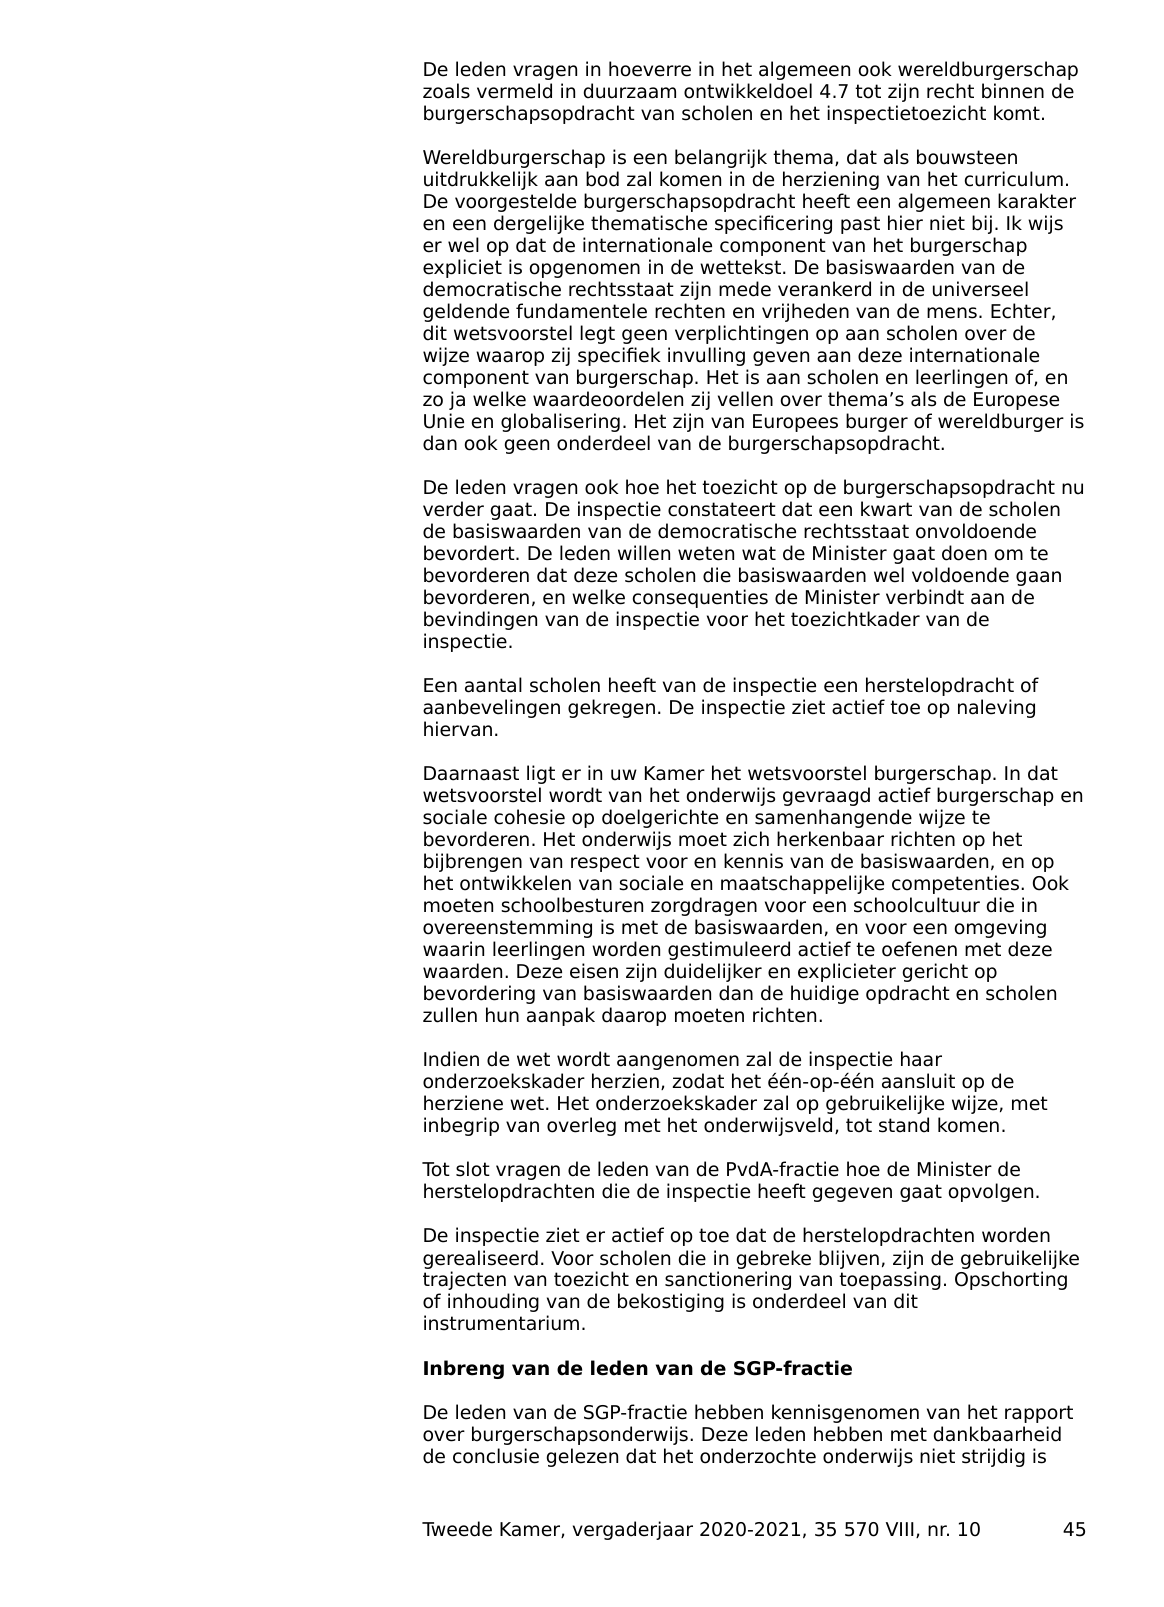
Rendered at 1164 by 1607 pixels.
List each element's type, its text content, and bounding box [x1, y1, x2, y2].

text Een aantal scholen heeft van de inspectie een herstelopdracht of aanbevelingen gekregen. De inspectie ziet actief toe op naleving hiervan. [422, 675, 1087, 741]
text Wereldburgerschap is een belangrijk thema, dat als bouwsteen uitdrukkelijk aan bod zal komen in de herziening van het curriculum. De voorgestelde burgerschapsopdracht heeft een algemeen karakter en een dergelijke thematische specificering past hier niet bij. Ik wijs er wel op dat de internationale component van het burgerschap expliciet is opgenomen in de wettekst. De basiswaarden van de democratische rechtsstaat zijn mede verankerd in de universeel geldende fundamentele rechten en vrijheden van de mens. Echter, dit wetsvoorstel legt geen verplichtingen op aan scholen over de wijze waarop zij specifiek invulling geven aan deze internationale component van burgerschap. Het is aan scholen en leerlingen of, en zo ja welke waardeoordelen zij vellen over thema’s als de Europese Unie en globalisering. Het zijn van Europees burger of wereldburger is dan ook geen onderdeel van de burgerschapsopdracht. [422, 147, 1087, 455]
text Tot slot vragen de leden van de PvdA-fractie hoe de Minister de herstelopdrachten die de inspectie heeft gegeven gaat opvolgen. [422, 1159, 1087, 1203]
subtitle Inbreng van de leden van de SGP-fractie [422, 1357, 1087, 1379]
text De leden vragen ook hoe het toezicht op de burgerschapsopdracht nu verder gaat. De inspectie constateert dat een kwart van de scholen de basiswaarden van de democratische rechtsstaat onvoldoende bevordert. De leden willen weten wat de Minister gaat doen om te bevorderen dat deze scholen die basiswaarden wel voldoende gaan bevorderen, en welke consequenties de Minister verbindt aan de bevindingen van de inspectie voor het toezichtkader van de inspectie. [422, 477, 1087, 653]
text De leden van de SGP-fractie hebben kennisgenomen van het rapport over burgerschapsonderwijs. Deze leden hebben met dankbaarheid de conclusie gelezen dat het onderzochte onderwijs niet strijdig is [422, 1402, 1087, 1468]
text Daarnaast ligt er in uw Kamer het wetsvoorstel burgerschap. In dat wetsvoorstel wordt van het onderwijs gevraagd actief burgerschap en sociale cohesie op doelgerichte en samenhangende wijze te bevorderen. Het onderwijs moet zich herkenbaar richten op het bijbrengen van respect voor en kennis van de basiswaarden, en op het ontwikkelen van sociale en maatschappelijke competenties. Ook moeten schoolbesturen zorgdragen voor een schoolcultuur die in overeenstemming is met de basiswaarden, en voor een omgeving waarin leerlingen worden gestimuleerd actief te oefenen met deze waarden. Deze eisen zijn duidelijker en explicieter gericht op bevordering van basiswaarden dan de huidige opdracht en scholen zullen hun aanpak daarop moeten richten. [422, 763, 1087, 1027]
text De leden vragen in hoeverre in het algemeen ook wereldburgerschap zoals vermeld in duurzaam ontwikkeldoel 4.7 tot zijn recht binnen de burgerschapsopdracht van scholen en het inspectietoezicht komt. [422, 59, 1087, 125]
text Indien de wet wordt aangenomen zal de inspectie haar onderzoekskader herzien, zodat het één-op-één aansluit op de herziene wet. Het onderzoekskader zal op gebruikelijke wijze, met inbegrip van overleg met het onderwijsveld, tot stand komen. [422, 1049, 1087, 1137]
text De inspectie ziet er actief op toe dat de herstelopdrachten worden gerealiseerd. Voor scholen die in gebreke blijven, zijn de gebruikelijke trajecten van toezicht en sanctionering van toepassing. Opschorting of inhouding van de bekostiging is onderdeel van dit instrumentarium. [422, 1225, 1087, 1335]
